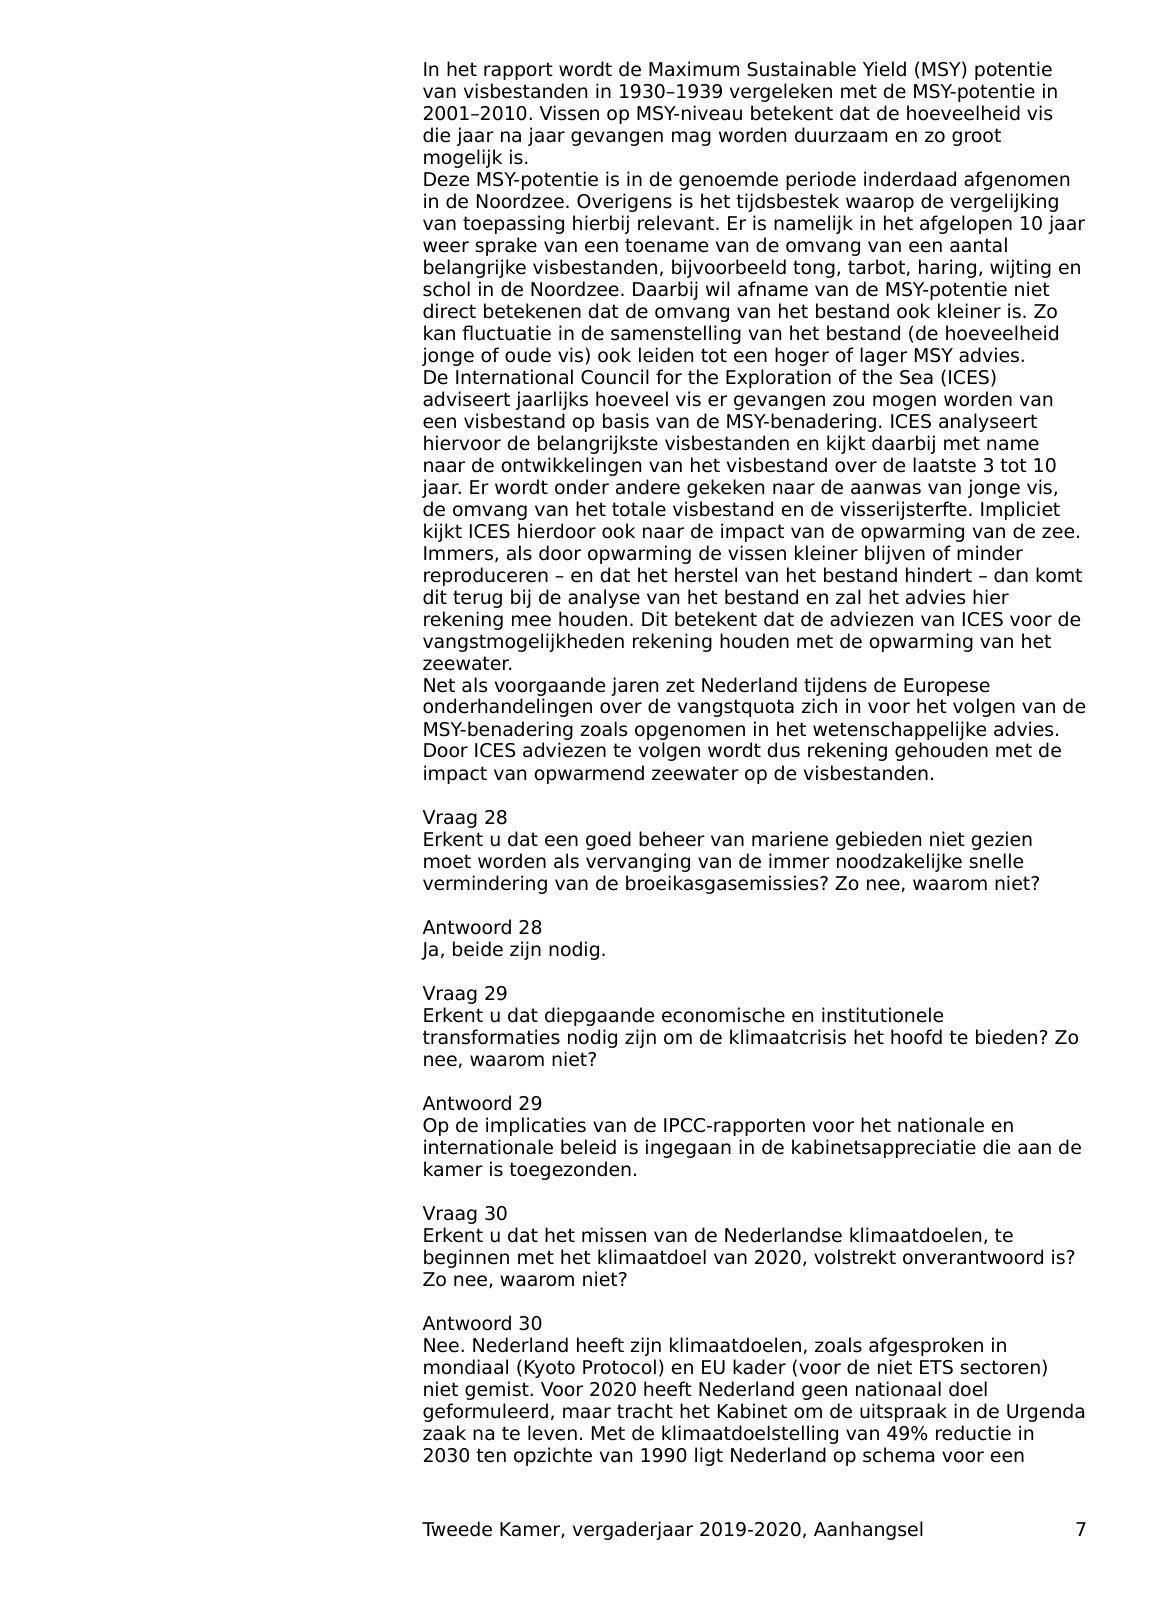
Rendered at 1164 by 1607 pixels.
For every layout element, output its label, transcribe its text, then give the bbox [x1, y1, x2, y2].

text Erkent u dat een goed beheer van mariene gebieden niet gezien moet worden als vervanging van de immer noodzakelijke snelle vermindering van de broeikasgasemissies? Zo nee, waarom niet? [422, 828, 1087, 894]
text Erkent u dat diepgaande economische en institutionele transformaties nodig zijn om de klimaatcrisis het hoofd te bieden? Zo nee, waarom niet? [422, 1005, 1087, 1071]
text De International Council for the Exploration of the Sea (ICES) adviseert jaarlijks hoeveel vis er gevangen zou mogen worden van een visbestand op basis van de MSY-benadering. ICES analyseert hiervoor de belangrijkste visbestanden en kijkt daarbij met name naar de ontwikkelingen van het visbestand over de laatste 3 tot 10 jaar. Er wordt onder andere gekeken naar de aanwas van jonge vis, de omvang van het totale visbestand en de visserijsterfte. Impliciet kijkt ICES hierdoor ook naar de impact van de opwarming van de zee. Immers, als door opwarming de vissen kleiner blijven of minder reproduceren – en dat het herstel van het bestand hindert – dan komt dit terug bij de analyse van het bestand en zal het advies hier rekening mee houden. Dit betekent dat de adviezen van ICES voor de vangstmogelijkheden rekening houden met de opwarming van het zeewater. [422, 367, 1087, 674]
text Vraag 28 [422, 807, 1087, 828]
text Deze MSY-potentie is in de genoemde periode inderdaad afgenomen in de Noordzee. Overigens is het tijdsbestek waarop de vergelijking van toepassing hierbij relevant. Er is namelijk in het afgelopen 10 jaar weer sprake van een toename van de omvang van een aantal belangrijke visbestanden, bijvoorbeeld tong, tarbot, haring, wijting en schol in de Noordzee. Daarbij wil afname van de MSY-potentie niet direct betekenen dat de omvang van het bestand ook kleiner is. Zo kan fluctuatie in de samenstelling van het bestand (de hoeveelheid jonge of oude vis) ook leiden tot een hoger of lager MSY advies. [422, 169, 1087, 367]
text Nee. Nederland heeft zijn klimaatdoelen, zoals afgesproken in mondiaal (Kyoto Protocol) en EU kader (voor de niet ETS sectoren) niet gemist. Voor 2020 heeft Nederland geen nationaal doel geformuleerd, maar tracht het Kabinet om de uitspraak in de Urgenda zaak na te leven. Met de klimaatdoelstelling van 49% reductie in 2030 ten opzichte van 1990 ligt Nederland op schema voor een [422, 1335, 1087, 1467]
text Net als voorgaande jaren zet Nederland tijdens de Europese onderhandelingen over de vangstquota zich in voor het volgen van de MSY-benadering zoals opgenomen in het wetenschappelijke advies. Door ICES adviezen te volgen wordt dus rekening gehouden met de impact van opwarmend zeewater op de visbestanden. [422, 674, 1087, 784]
text Op de implicaties van de IPCC-rapporten voor het nationale en internationale beleid is ingegaan in de kabinetsappreciatie die aan de kamer is toegezonden. [422, 1115, 1087, 1181]
text Erkent u dat het missen van de Nederlandse klimaatdoelen, te beginnen met het klimaatdoel van 2020, volstrekt onverantwoord is? Zo nee, waarom niet? [422, 1225, 1087, 1291]
text Vraag 29 [422, 983, 1087, 1005]
text In het rapport wordt de Maximum Sustainable Yield (MSY) potentie van visbestanden in 1930–1939 vergeleken met de MSY-potentie in 2001–2010. Vissen op MSY-niveau betekent dat de hoeveelheid vis die jaar na jaar gevangen mag worden duurzaam en zo groot mogelijk is. [422, 59, 1087, 169]
text Ja, beide zijn nodig. [422, 939, 1087, 961]
text Antwoord 29 [422, 1093, 1087, 1115]
text Vraag 30 [422, 1203, 1087, 1225]
text Antwoord 30 [422, 1313, 1087, 1335]
text Antwoord 28 [422, 917, 1087, 939]
